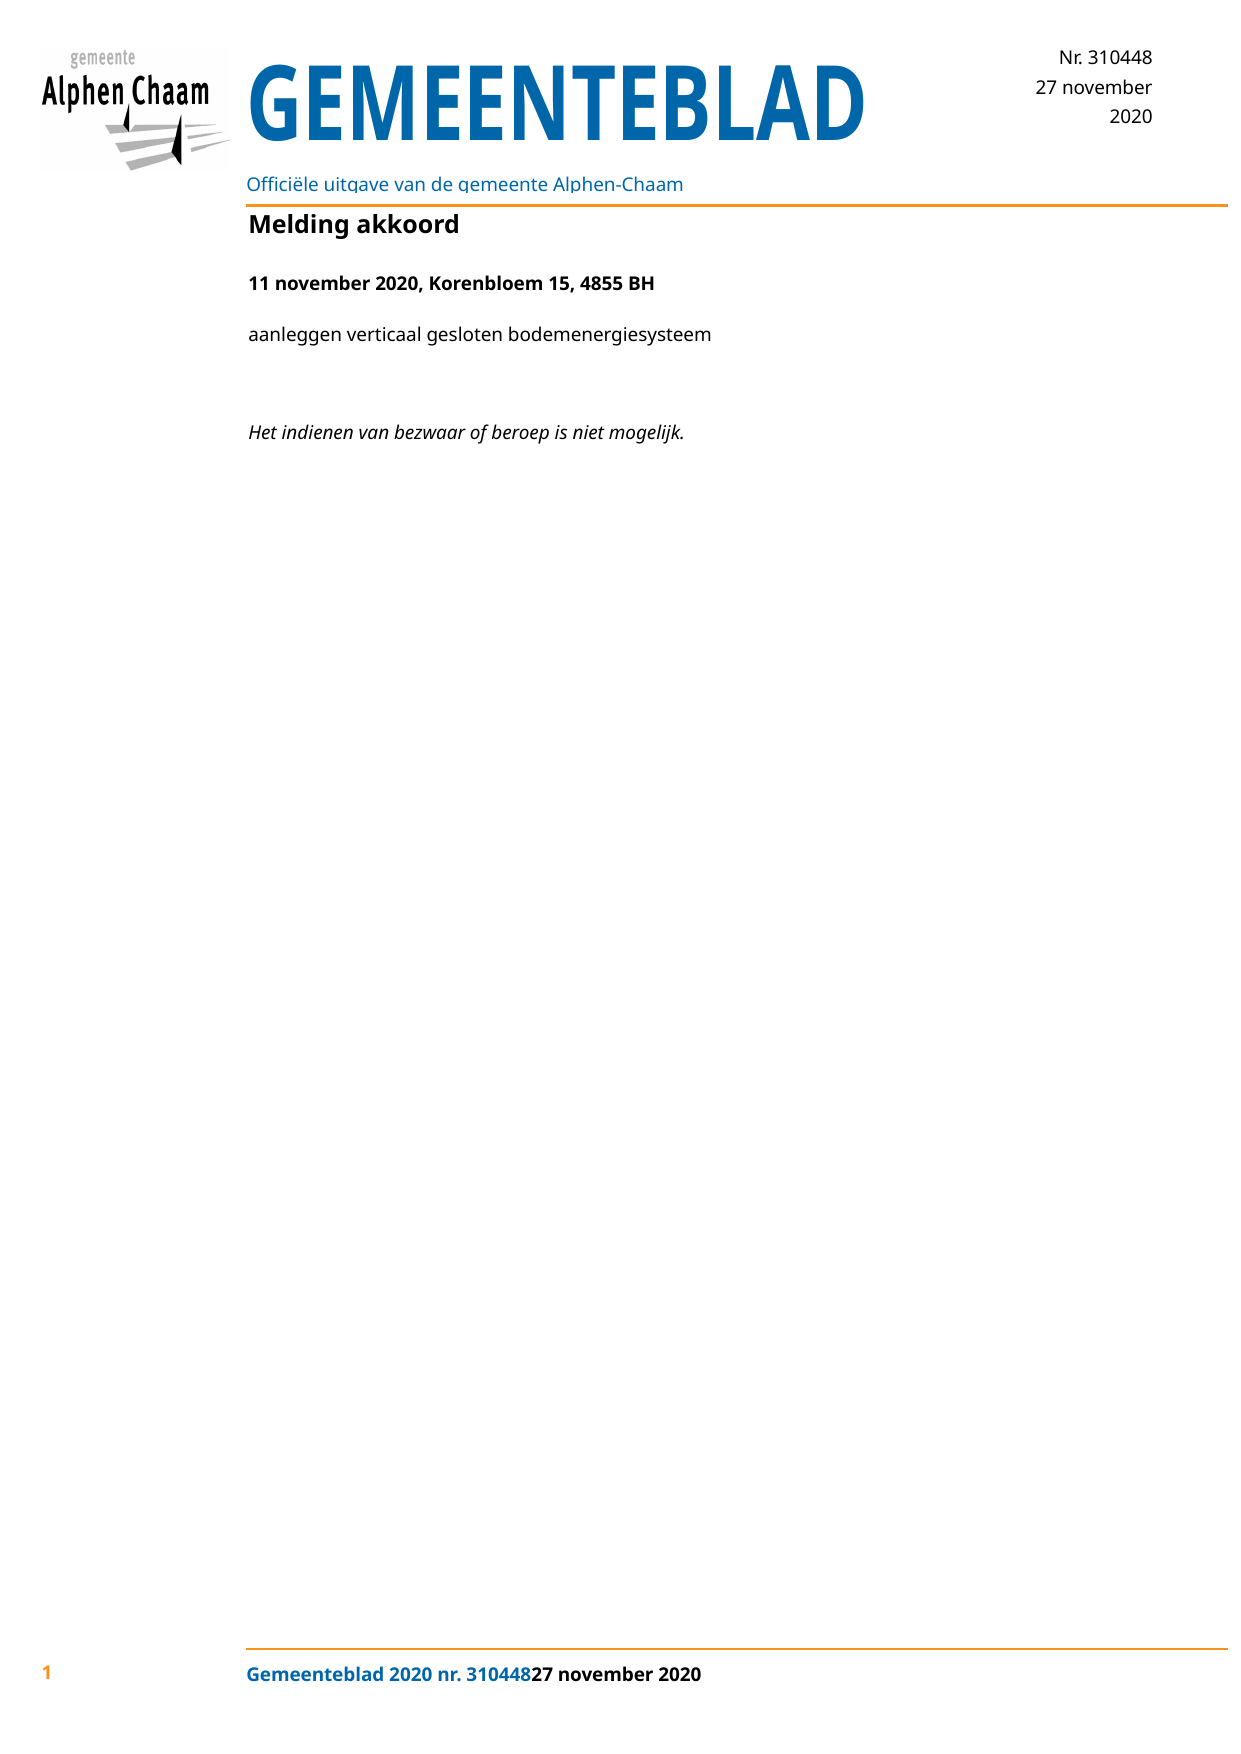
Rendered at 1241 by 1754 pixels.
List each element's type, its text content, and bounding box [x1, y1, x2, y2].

text Melding akkoord [248, 207, 1152, 241]
picture [41, 47, 231, 172]
text Het indienen van bezwaar of beroep is niet mogelijk. [248, 419, 1152, 445]
text aanleggen verticaal gesloten bodemenergiesysteem [248, 321, 1152, 346]
text 11 november 2020, Korenbloem 15, 4855 BH [248, 270, 1152, 296]
